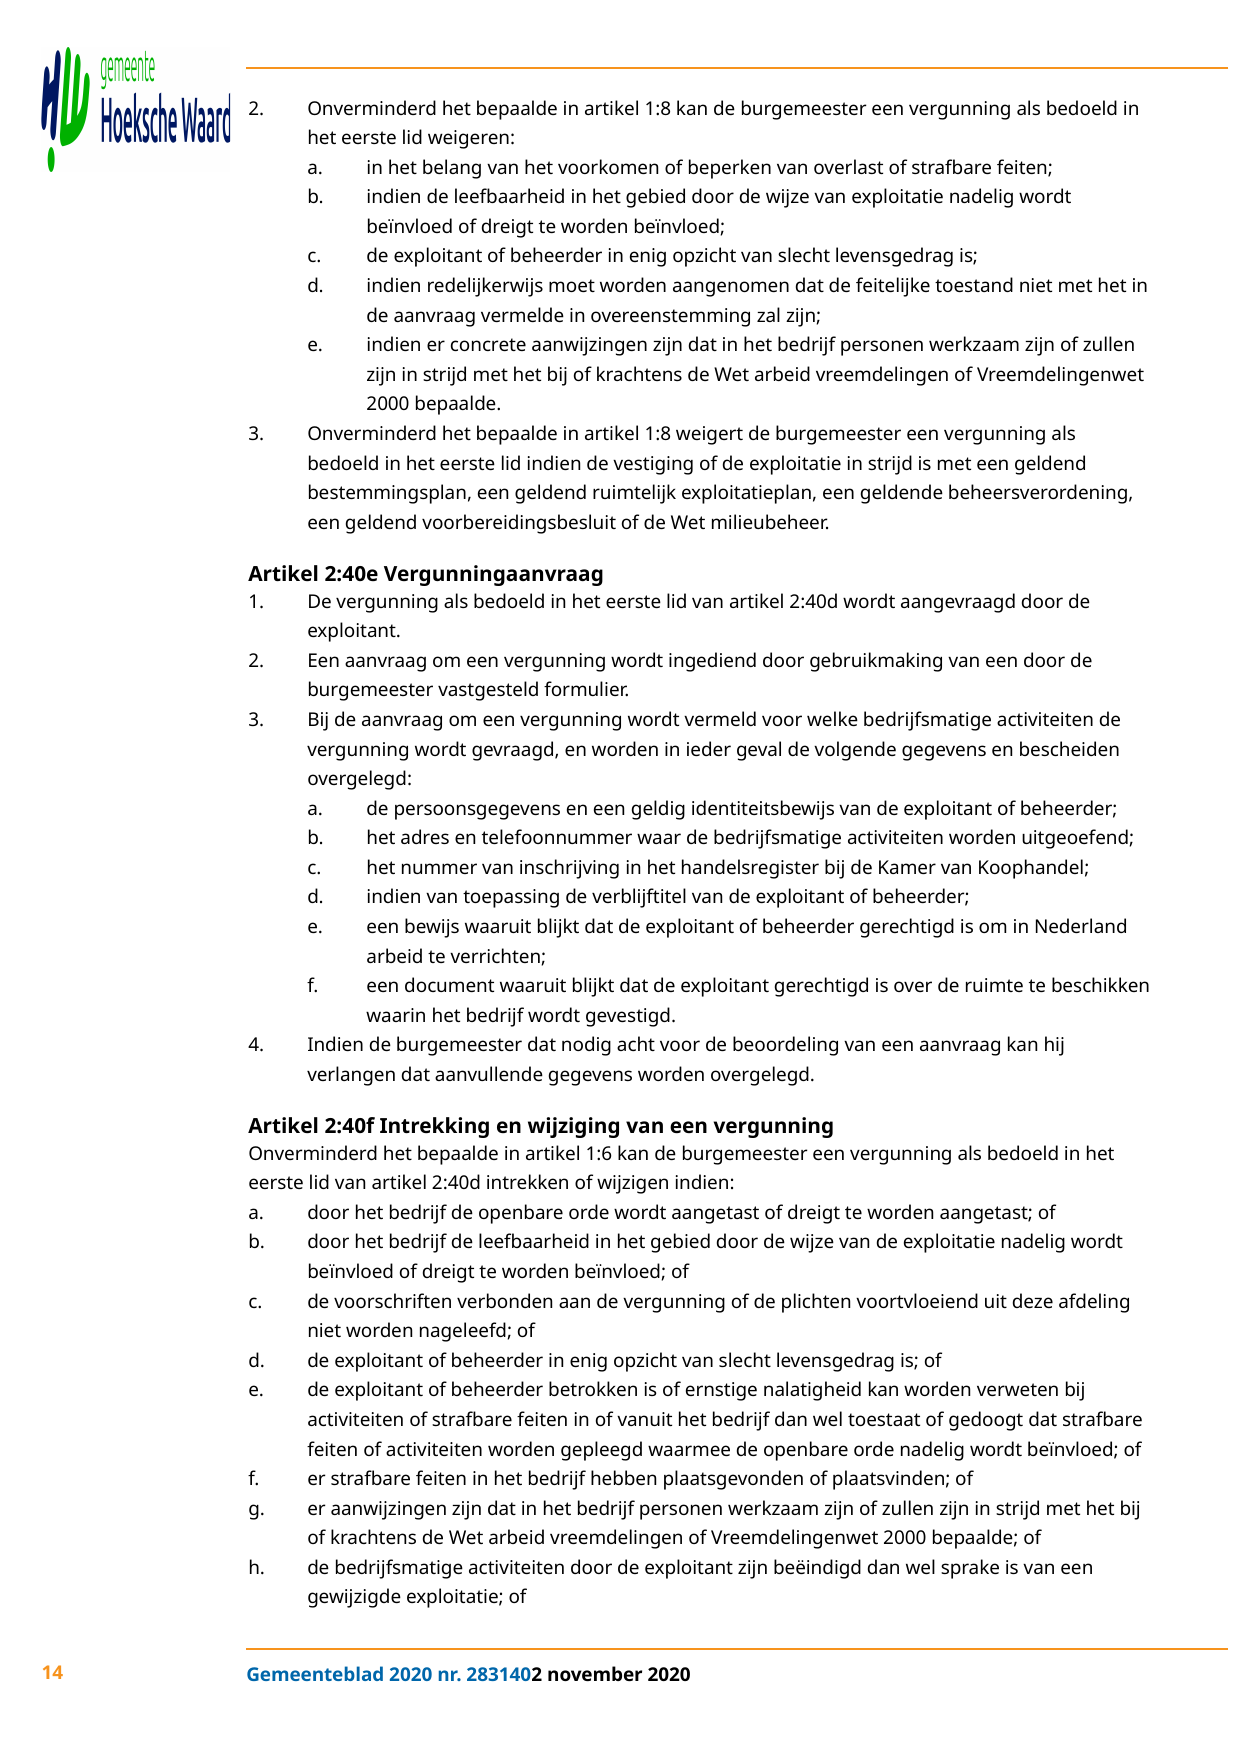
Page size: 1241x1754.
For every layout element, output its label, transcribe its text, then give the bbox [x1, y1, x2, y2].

list Onverminderd het bepaalde in artikel 1:8 weigert de burgemeester een vergunning als bedoeld in het eerste lid indien de vestiging of de exploitatie in strijd is met een geldend bestemmingsplan, een geldend ruimtelijk exploitatieplan, een geldende beheersverordening, een geldend voorbereidingsbesluit of de Wet milieubeheer. [248, 420, 1152, 535]
list door het bedrijf de leefbaarheid in het gebied door de wijze van de exploitatie nadelig wordt beïnvloed of dreigt te worden beïnvloed; of [248, 1229, 1152, 1284]
picture [41, 47, 231, 172]
list door het bedrijf de openbare orde wordt aangetast of dreigt te worden aangetast; of [248, 1199, 1152, 1225]
list in het belang van het voorkomen of beperken van overlast of strafbare feiten; [307, 154, 1152, 180]
list de persoonsgegevens en een geldig identiteitsbewijs van de exploitant of beheerder; [307, 795, 1152, 821]
list de exploitant of beheerder in enig opzicht van slecht levensgedrag is; [307, 243, 1152, 268]
list Indien de burgemeester dat nodig acht voor de beoordeling van een aanvraag kan hij verlangen dat aanvullende gegevens worden overgelegd. [248, 1032, 1152, 1087]
list er aanwijzingen zijn dat in het bedrijf personen werkzaam zijn of zullen zijn in strijd met het bij of krachtens de Wet arbeid vreemdelingen of Vreemdelingenwet 2000 bepaalde; of [248, 1495, 1152, 1550]
list indien van toepassing de verblijftitel van de exploitant of beheerder; [307, 884, 1152, 909]
text Artikel 2:40e Vergunningaanvraag [248, 559, 1152, 588]
list Een aanvraag om een vergunning wordt ingediend door gebruikmaking van een door de burgemeester vastgesteld formulier. [248, 647, 1152, 702]
list het nummer van inschrijving in het handelsregister bij de Kamer van Koophandel; [307, 854, 1152, 880]
list de voorschriften verbonden aan de vergunning of de plichten voortvloeiend uit deze afdeling niet worden nageleefd; of [248, 1288, 1152, 1343]
list de exploitant of beheerder in enig opzicht van slecht levensgedrag is; of [248, 1347, 1152, 1373]
list er strafbare feiten in het bedrijf hebben plaatsgevonden of plaatsvinden; of [248, 1465, 1152, 1491]
list De vergunning als bedoeld in het eerste lid van artikel 2:40d wordt aangevraagd door de exploitant. [248, 588, 1152, 643]
list het adres en telefoonnummer waar de bedrijfsmatige activiteiten worden uitgeoefend; [307, 824, 1152, 850]
list indien redelijkerwijs moet worden aangenomen dat de feitelijke toestand niet met het in de aanvraag vermelde in overeenstemming zal zijn; [307, 272, 1152, 328]
list indien de leefbaarheid in het gebied door de wijze van exploitatie nadelig wordt beïnvloed of dreigt te worden beïnvloed; [307, 183, 1152, 239]
list een document waaruit blijkt dat de exploitant gerechtigd is over de ruimte te beschikken waarin het bedrijf wordt gevestigd. [307, 972, 1152, 1028]
list Onverminderd het bepaalde in artikel 1:8 kan de burgemeester een vergunning als bedoeld in het eerste lid weigeren: [248, 95, 1152, 150]
list de bedrijfsmatige activiteiten door de exploitant zijn beëindigd dan wel sprake is van een gewijzigde exploitatie; of [248, 1554, 1152, 1609]
list een bewijs waaruit blijkt dat de exploitant of beheerder gerechtigd is om in Nederland arbeid te verrichten; [307, 913, 1152, 968]
text Onverminderd het bepaalde in artikel 1:6 kan de burgemeester een vergunning als bedoeld in het eerste lid van artikel 2:40d intrekken of wijzigen indien: [248, 1140, 1152, 1195]
list Bij de aanvraag om een vergunning wordt vermeld voor welke bedrijfsmatige activiteiten de vergunning wordt gevraagd, en worden in ieder geval de volgende gegevens en bescheiden overgelegd: [248, 706, 1152, 791]
list indien er concrete aanwijzingen zijn dat in het bedrijf personen werkzaam zijn of zullen zijn in strijd met het bij of krachtens de Wet arbeid vreemdelingen of Vreemdelingenwet 2000 bepaalde. [307, 331, 1152, 416]
list de exploitant of beheerder betrokken is of ernstige nalatigheid kan worden verweten bij activiteiten of strafbare feiten in of vanuit het bedrijf dan wel toestaat of gedoogt dat strafbare feiten of activiteiten worden gepleegd waarmee de openbare orde nadelig wordt beïnvloed; of [248, 1377, 1152, 1462]
text Artikel 2:40f Intrekking en wijziging van een vergunning [248, 1112, 1152, 1140]
